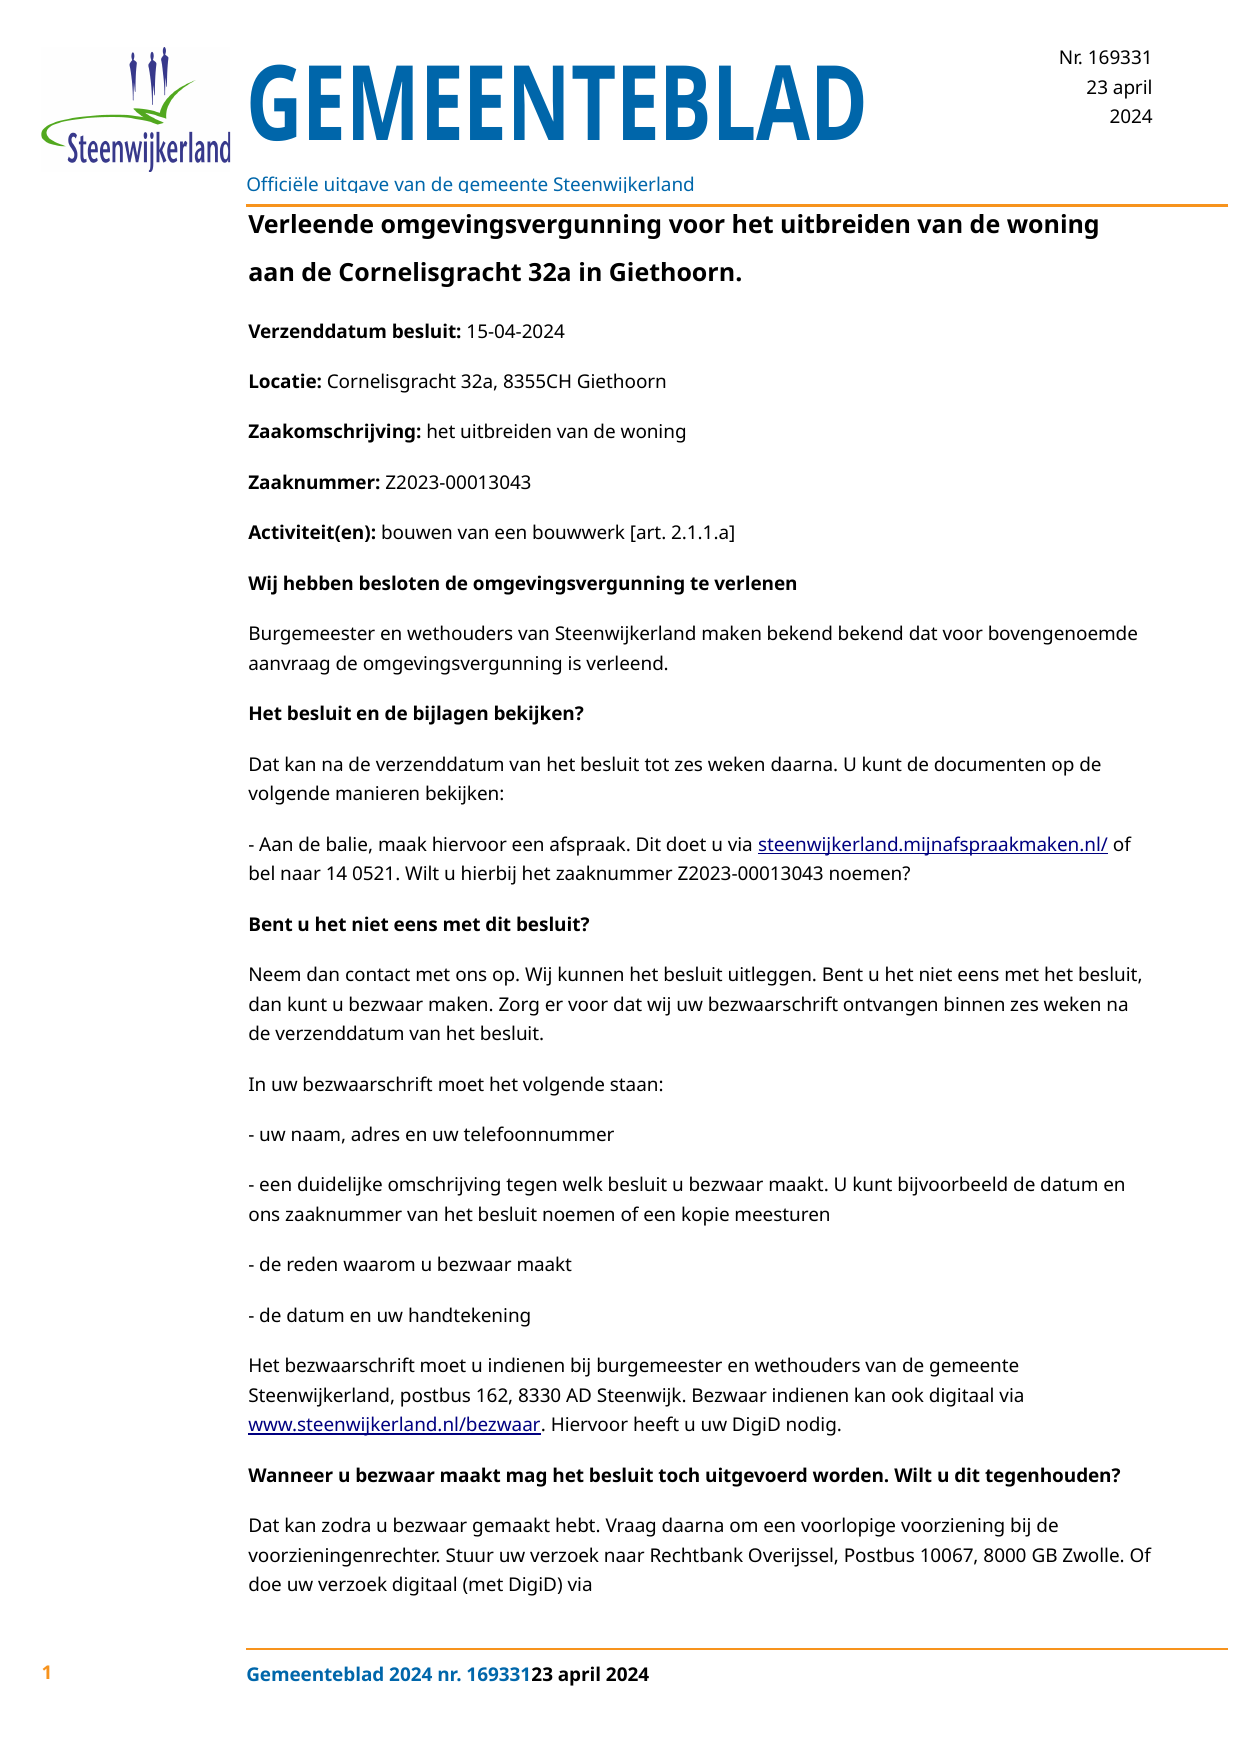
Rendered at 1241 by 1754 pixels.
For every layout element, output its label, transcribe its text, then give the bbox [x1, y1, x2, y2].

text Zaakomschrijving: het uitbreiden van de woning [248, 419, 1152, 444]
text Activiteit(en): bouwen van een bouwwerk [art. 2.1.1.a] [248, 519, 1152, 545]
text Dat kan na de verzenddatum van het besluit tot zes weken daarna. U kunt de documenten op de volgende manieren bekijken: [248, 751, 1152, 806]
text Wij hebben besloten de omgevingsvergunning te verlenen [248, 570, 1152, 596]
text Locatie: Cornelisgracht 32a, 8355CH Giethoorn [248, 368, 1152, 394]
text - Aan de balie, maak hiervoor een afspraak. Dit doet u via steenwijkerland.mijnafspraakmaken.nl/ of bel naar 14 0521. Wilt u hierbij het zaaknummer Z2023-00013043 noemen? [248, 831, 1152, 886]
text Neem dan contact met ons op. Wij kunnen het besluit uitleggen. Bent u het niet eens met het besluit, dan kunt u bezwaar maken. Zorg er voor dat wij uw bezwaarschrift ontvangen binnen zes weken na de verzenddatum van het besluit. [248, 961, 1152, 1046]
text Verzenddatum besluit: 15-04-2024 [248, 318, 1152, 344]
text In uw bezwaarschrift moet het volgende staan: [248, 1071, 1152, 1097]
text Burgemeester en wethouders van Steenwijkerland maken bekend bekend dat voor bovengenoemde aanvraag de omgevingsvergunning is verleend. [248, 620, 1152, 676]
text Dat kan zodra u bezwaar gemaakt hebt. Vraag daarna om een voorlopige voorziening bij de voorzieningenrechter. Stuur uw verzoek naar Rechtbank Overijssel, Postbus 10067, 8000 GB Zwolle. Of doe uw verzoek digitaal (met DigiD) via [248, 1512, 1152, 1597]
text Verleende omgevingsvergunning voor het uitbreiden van de woning aan de Cornelisgracht 32a in Giethoorn. [248, 207, 1152, 288]
picture [41, 47, 231, 172]
text Bent u het niet eens met dit besluit? [248, 911, 1152, 937]
text Het besluit en de bijlagen bekijken? [248, 700, 1152, 726]
text Wanneer u bezwaar maakt mag het besluit toch uitgevoerd worden. Wilt u dit tegenhouden? [248, 1462, 1152, 1488]
text Het bezwaarschrift moet u indienen bij burgemeester en wethouders van de gemeente Steenwijkerland, postbus 162, 8330 AD Steenwijk. Bezwaar indienen kan ook digitaal via www.steenwijkerland.nl/bezwaar. Hiervoor heeft u uw DigiD nodig. [248, 1352, 1152, 1437]
text - een duidelijke omschrijving tegen welk besluit u bezwaar maakt. U kunt bijvoorbeeld de datum en ons zaaknummer van het besluit noemen of een kopie meesturen [248, 1172, 1152, 1227]
text - de datum en uw handtekening [248, 1302, 1152, 1328]
text Zaaknummer: Z2023-00013043 [248, 469, 1152, 495]
text - uw naam, adres en uw telefoonnummer [248, 1121, 1152, 1147]
text - de reden waarom u bezwaar maakt [248, 1252, 1152, 1277]
